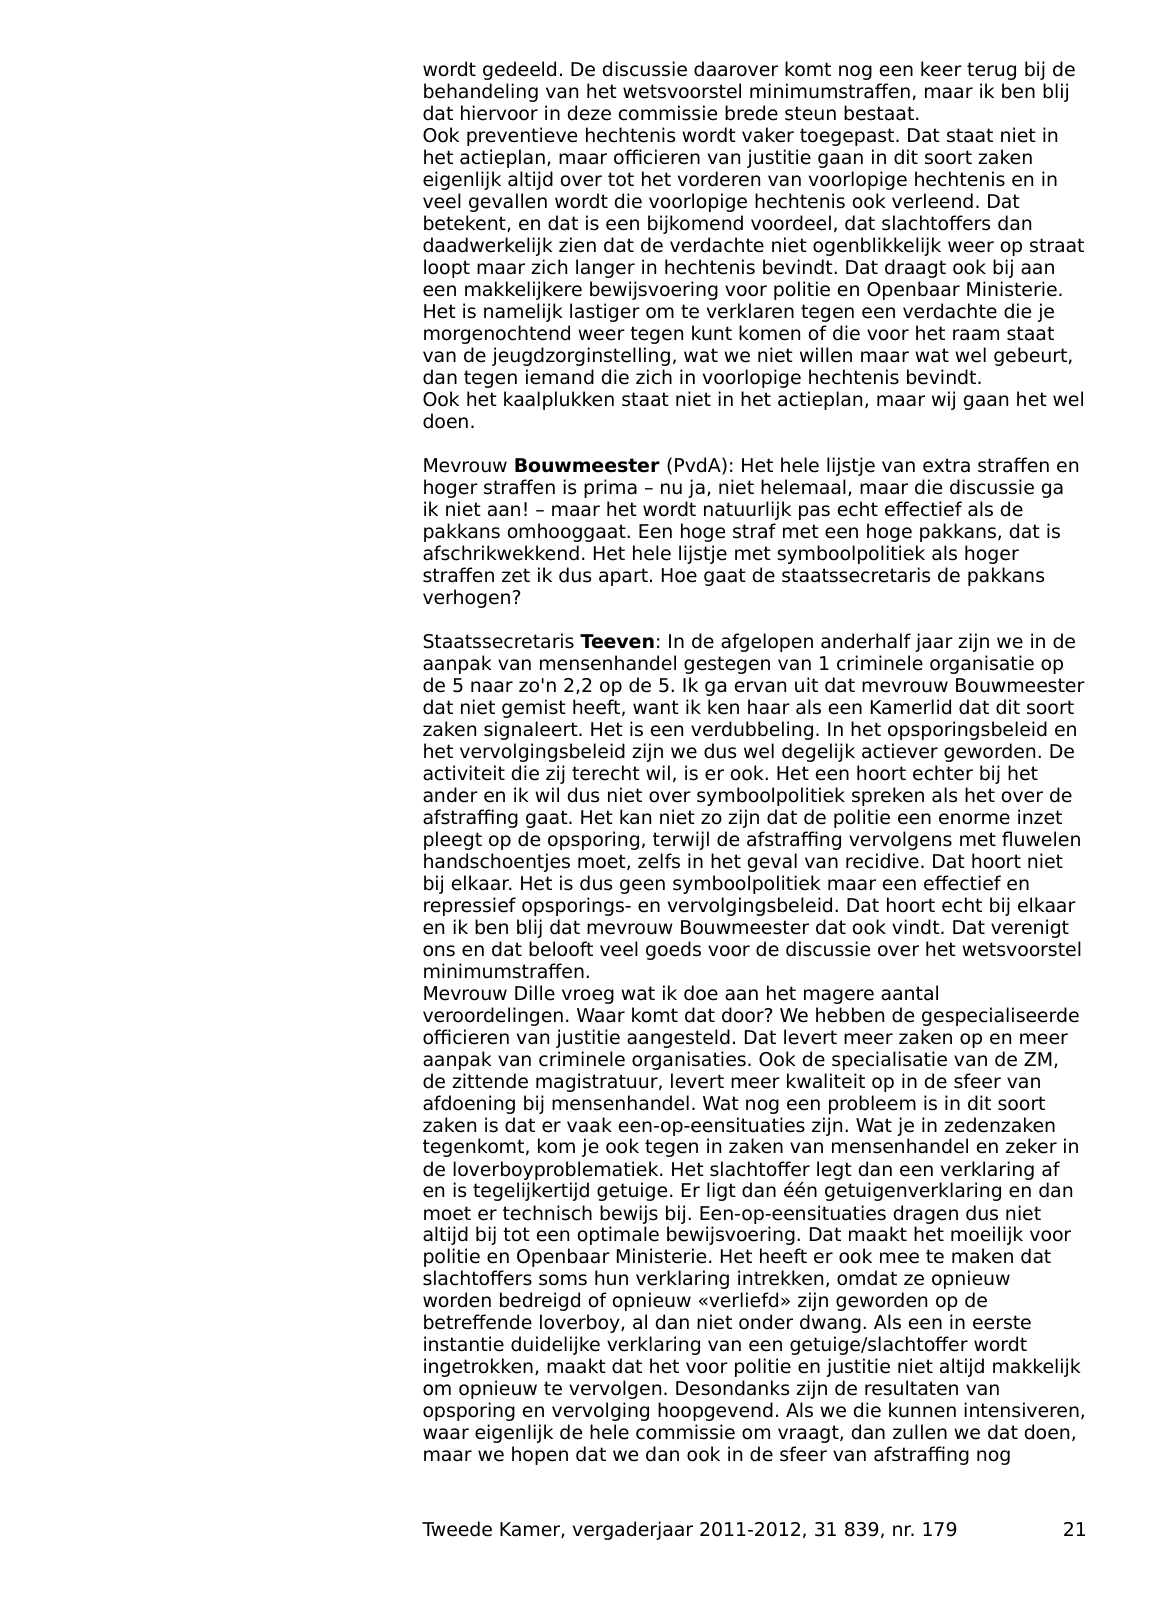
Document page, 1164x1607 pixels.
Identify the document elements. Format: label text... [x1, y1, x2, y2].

text wordt gedeeld. De discussie daarover komt nog een keer terug bij de behandeling van het wetsvoorstel minimumstraffen, maar ik ben blij dat hiervoor in deze commissie brede steun bestaat. [422, 59, 1087, 125]
text Staatssecretaris Teeven: In de afgelopen anderhalf jaar zijn we in de aanpak van mensenhandel gestegen van 1 criminele organisatie op de 5 naar zo'n 2,2 op de 5. Ik ga ervan uit dat mevrouw Bouwmeester dat niet gemist heeft, want ik ken haar als een Kamerlid dat dit soort zaken signaleert. Het is een verdubbeling. In het opsporingsbeleid en het vervolgingsbeleid zijn we dus wel degelijk actiever geworden. De activiteit die zij terecht wil, is er ook. Het een hoort echter bij het ander en ik wil dus niet over symboolpolitiek spreken als het over de afstraffing gaat. Het kan niet zo zijn dat de politie een enorme inzet pleegt op de opsporing, terwijl de afstraffing vervolgens met fluwelen handschoentjes moet, zelfs in het geval van recidive. Dat hoort niet bij elkaar. Het is dus geen symboolpolitiek maar een effectief en repressief opsporings- en vervolgingsbeleid. Dat hoort echt bij elkaar en ik ben blij dat mevrouw Bouwmeester dat ook vindt. Dat verenigt ons en dat belooft veel goeds voor de discussie over het wetsvoorstel minimumstraffen. [422, 631, 1087, 983]
text Ook preventieve hechtenis wordt vaker toegepast. Dat staat niet in het actieplan, maar officieren van justitie gaan in dit soort zaken eigenlijk altijd over tot het vorderen van voorlopige hechtenis en in veel gevallen wordt die voorlopige hechtenis ook verleend. Dat betekent, en dat is een bijkomend voordeel, dat slachtoffers dan daadwerkelijk zien dat de verdachte niet ogenblikkelijk weer op straat loopt maar zich langer in hechtenis bevindt. Dat draagt ook bij aan een makkelijkere bewijsvoering voor politie en Openbaar Ministerie. Het is namelijk lastiger om te verklaren tegen een verdachte die je morgenochtend weer tegen kunt komen of die voor het raam staat van de jeugdzorginstelling, wat we niet willen maar wat wel gebeurt, dan tegen iemand die zich in voorlopige hechtenis bevindt. [422, 125, 1087, 389]
text Mevrouw Dille vroeg wat ik doe aan het magere aantal veroordelingen. Waar komt dat door? We hebben de gespecialiseerde officieren van justitie aangesteld. Dat levert meer zaken op en meer aanpak van criminele organisaties. Ook de specialisatie van de ZM, de zittende magistratuur, levert meer kwaliteit op in de sfeer van afdoening bij mensenhandel. Wat nog een probleem is in dit soort zaken is dat er vaak een-op-eensituaties zijn. Wat je in zedenzaken tegenkomt, kom je ook tegen in zaken van mensenhandel en zeker in de loverboyproblematiek. Het slachtoffer legt dan een verklaring af en is tegelijkertijd getuige. Er ligt dan één getuigenverklaring en dan moet er technisch bewijs bij. Een-op-eensituaties dragen dus niet altijd bij tot een optimale bewijsvoering. Dat maakt het moeilijk voor politie en Openbaar Ministerie. Het heeft er ook mee te maken dat slachtoffers soms hun verklaring intrekken, omdat ze opnieuw worden bedreigd of opnieuw «verliefd» zijn geworden op de betreffende loverboy, al dan niet onder dwang. Als een in eerste instantie duidelijke verklaring van een getuige/slachtoffer wordt ingetrokken, maakt dat het voor politie en justitie niet altijd makkelijk om opnieuw te vervolgen. Desondanks zijn de resultaten van opsporing en vervolging hoopgevend. Als we die kunnen intensiveren, waar eigenlijk de hele commissie om vraagt, dan zullen we dat doen, maar we hopen dat we dan ook in de sfeer van afstraffing nog [422, 983, 1087, 1466]
text Mevrouw Bouwmeester (PvdA): Het hele lijstje van extra straffen en hoger straffen is prima – nu ja, niet helemaal, maar die discussie ga ik niet aan! – maar het wordt natuurlijk pas echt effectief als de pakkans omhooggaat. Een hoge straf met een hoge pakkans, dat is afschrikwekkend. Het hele lijstje met symboolpolitiek als hoger straffen zet ik dus apart. Hoe gaat de staatssecretaris de pakkans verhogen? [422, 455, 1087, 609]
text Ook het kaalplukken staat niet in het actieplan, maar wij gaan het wel doen. [422, 389, 1087, 433]
